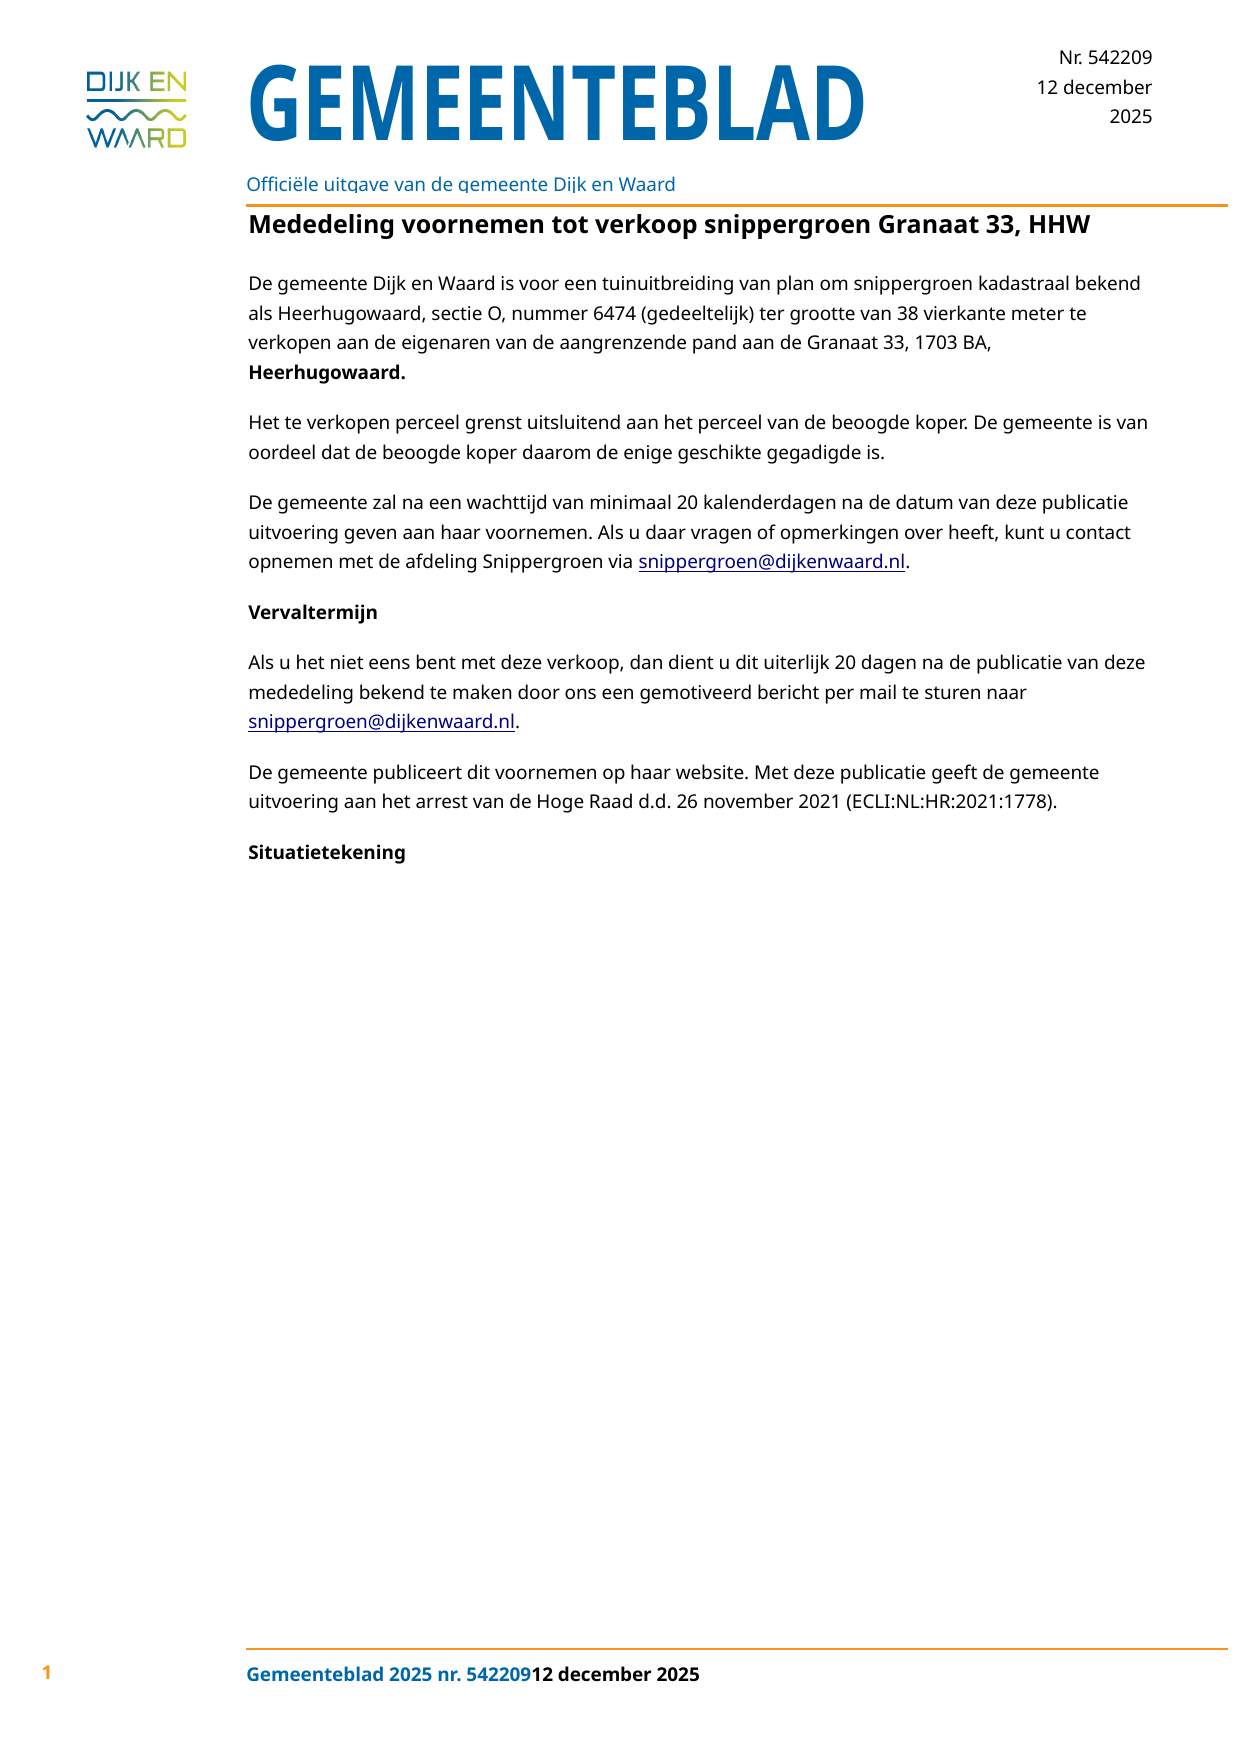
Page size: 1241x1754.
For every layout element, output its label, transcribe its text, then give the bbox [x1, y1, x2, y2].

text De gemeente publiceert dit voornemen op haar website. Met deze publicatie geeft de gemeente uitvoering aan het arrest van de Hoge Raad d.d. 26 november 2021 (ECLI:NL:HR:2021:1778). [248, 759, 1152, 814]
text Situatietekening [248, 839, 1152, 865]
text De gemeente zal na een wachttijd van minimaal 20 kalenderdagen na de datum van deze publicatie uitvoering geven aan haar voornemen. Als u daar vragen of opmerkingen over heeft, kunt u contact opnemen met de afdeling Snippergroen via snippergroen@dijkenwaard.nl. [248, 489, 1152, 574]
text Als u het niet eens bent met deze verkoop, dan dient u dit uiterlijk 20 dagen na de publicatie van deze mededeling bekend te maken door ons een gemotiveerd bericht per mail te sturen naar snippergroen@dijkenwaard.nl. [248, 649, 1152, 734]
text Het te verkopen perceel grenst uitsluitend aan het perceel van de beoogde koper. De gemeente is van oordeel dat de beoogde koper daarom de enige geschikte gegadigde is. [248, 409, 1152, 465]
picture [41, 47, 231, 172]
text De gemeente Dijk en Waard is voor een tuinuitbreiding van plan om snippergroen kadastraal bekend als Heerhugowaard, sectie O, nummer 6474 (gedeeltelijk) ter grootte van 38 vierkante meter te verkopen aan de eigenaren van de aangrenzende pand aan de Granaat 33, 1703 BA, Heerhugowaard. [248, 270, 1152, 385]
text Mededeling voornemen tot verkoop snippergroen Granaat 33, HHW [248, 207, 1152, 241]
text Vervaltermijn [248, 599, 1152, 625]
